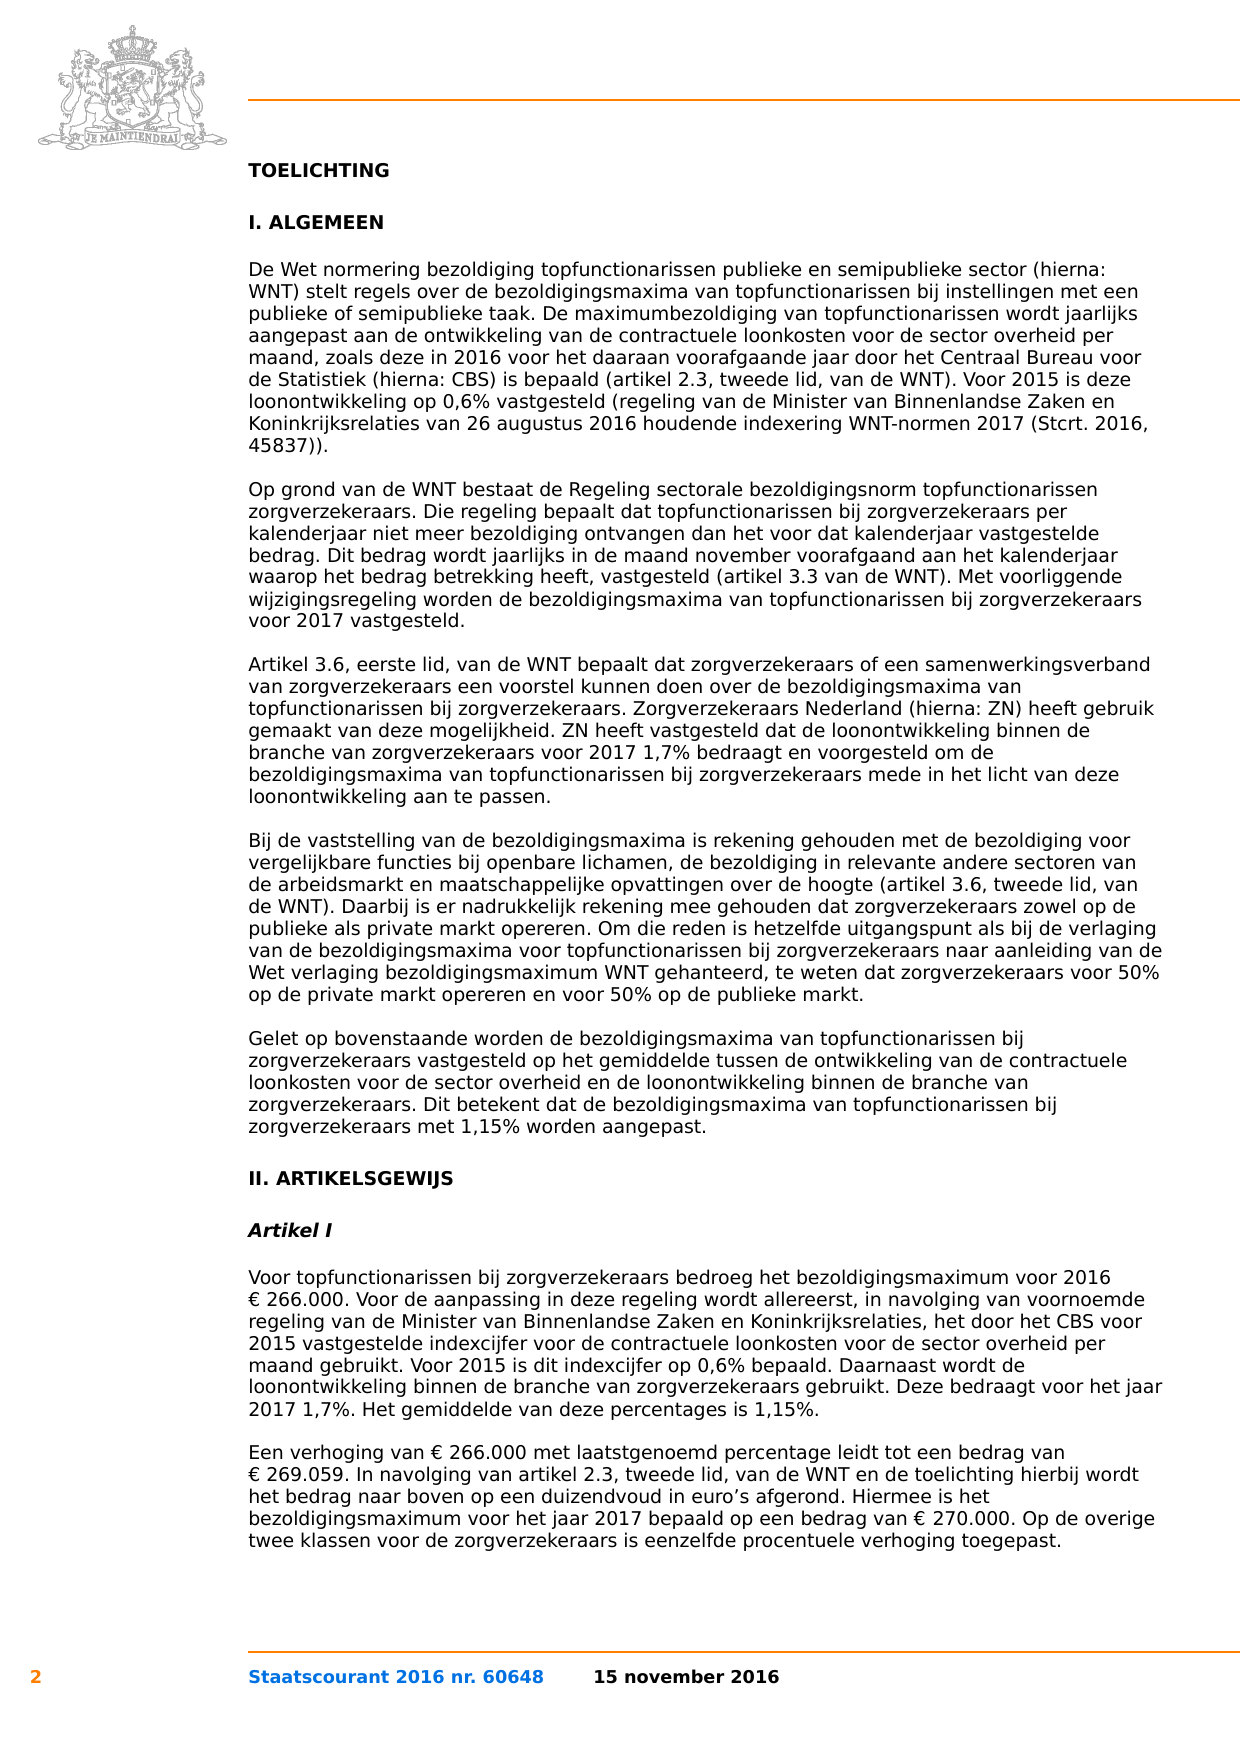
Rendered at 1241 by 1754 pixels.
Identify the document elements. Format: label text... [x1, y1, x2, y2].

text Bij de vaststelling van de bezoldigingsmaxima is rekening gehouden met de bezoldiging voor vergelijkbare functies bij openbare lichamen, de bezoldiging in relevante andere sectoren van de arbeidsmarkt en maatschappelijke opvattingen over de hoogte (artikel 3.6, tweede lid, van de WNT). Daarbij is er nadrukkelijk rekening mee gehouden dat zorgverzekeraars zowel op de publieke als private markt opereren. Om die reden is hetzelfde uitgangspunt als bij de verlaging van de bezoldigingsmaxima voor topfunctionarissen bij zorgverzekeraars naar aanleiding van de Wet verlaging bezoldigingsmaximum WNT gehanteerd, te weten dat zorgverzekeraars voor 50% op de private markt opereren en voor 50% op de publieke markt. [248, 830, 1163, 1006]
text Artikel 3.6, eerste lid, van de WNT bepaalt dat zorgverzekeraars of een samenwerkingsverband van zorgverzekeraars een voorstel kunnen doen over de bezoldigingsmaxima van topfunctionarissen bij zorgverzekeraars. Zorgverzekeraars Nederland (hierna: ZN) heeft gebruik gemaakt van deze mogelijkheid. ZN heeft vastgesteld dat de loonontwikkeling binnen de branche van zorgverzekeraars voor 2017 1,7% bedraagt en voorgesteld om de bezoldigingsmaxima van topfunctionarissen bij zorgverzekeraars mede in het licht van deze loonontwikkeling aan te passen. [248, 654, 1163, 808]
subtitle Artikel I [248, 1219, 1163, 1242]
picture [38, 25, 227, 150]
text Gelet op bovenstaande worden de bezoldigingsmaxima van topfunctionarissen bij zorgverzekeraars vastgesteld op het gemiddelde tussen de ontwikkeling van de contractuele loonkosten voor de sector overheid en de loonontwikkeling binnen de branche van zorgverzekeraars. Dit betekent dat de bezoldigingsmaxima van topfunctionarissen bij zorgverzekeraars met 1,15% worden aangepast. [248, 1028, 1163, 1138]
text Een verhoging van € 266.000 met laatstgenoemd percentage leidt tot een bedrag van € 269.059. In navolging van artikel 2.3, tweede lid, van de WNT en de toelichting hierbij wordt het bedrag naar boven op een duizendvoud in euro’s afgerond. Hiermee is het bezoldigingsmaximum voor het jaar 2017 bepaald op een bedrag van € 270.000. Op de overige twee klassen voor de zorgverzekeraars is eenzelfde procentuele verhoging toegepast. [248, 1442, 1163, 1552]
text Op grond van de WNT bestaat de Regeling sectorale bezoldigingsnorm topfunctionarissen zorgverzekeraars. Die regeling bepaalt dat topfunctionarissen bij zorgverzekeraars per kalenderjaar niet meer bezoldiging ontvangen dan het voor dat kalenderjaar vastgestelde bedrag. Dit bedrag wordt jaarlijks in de maand november voorafgaand aan het kalenderjaar waarop het bedrag betrekking heeft, vastgesteld (artikel 3.3 van de WNT). Met voorliggende wijzigingsregeling worden de bezoldigingsmaxima van topfunctionarissen bij zorgverzekeraars voor 2017 vastgesteld. [248, 478, 1163, 632]
text Voor topfunctionarissen bij zorgverzekeraars bedroeg het bezoldigingsmaximum voor 2016 € 266.000. Voor de aanpassing in deze regeling wordt allereerst, in navolging van voornoemde regeling van de Minister van Binnenlandse Zaken en Koninkrijksrelaties, het door het CBS voor 2015 vastgestelde indexcijfer voor de contractuele loonkosten voor de sector overheid per maand gebruikt. Voor 2015 is dit indexcijfer op 0,6% bepaald. Daarnaast wordt de loonontwikkeling binnen de branche van zorgverzekeraars gebruikt. Deze bedraagt voor het jaar 2017 1,7%. Het gemiddelde van deze percentages is 1,15%. [248, 1267, 1163, 1420]
subtitle TOELICHTING [248, 160, 1163, 182]
subtitle I. ALGEMEEN [248, 212, 1163, 234]
subtitle II. ARTIKELSGEWIJS [248, 1168, 1163, 1189]
text De Wet normering bezoldiging topfunctionarissen publieke en semipublieke sector (hierna: WNT) stelt regels over de bezoldigingsmaxima van topfunctionarissen bij instellingen met een publieke of semipublieke taak. De maximumbezoldiging van topfunctionarissen wordt jaarlijks aangepast aan de ontwikkeling van de contractuele loonkosten voor de sector overheid per maand, zoals deze in 2016 voor het daaraan voorafgaande jaar door het Centraal Bureau voor de Statistiek (hierna: CBS) is bepaald (artikel 2.3, tweede lid, van de WNT). Voor 2015 is deze loonontwikkeling op 0,6% vastgesteld (regeling van de Minister van Binnenlandse Zaken en Koninkrijksrelaties van 26 augustus 2016 houdende indexering WNT-normen 2017 (Stcrt. 2016, 45837)). [248, 259, 1163, 457]
